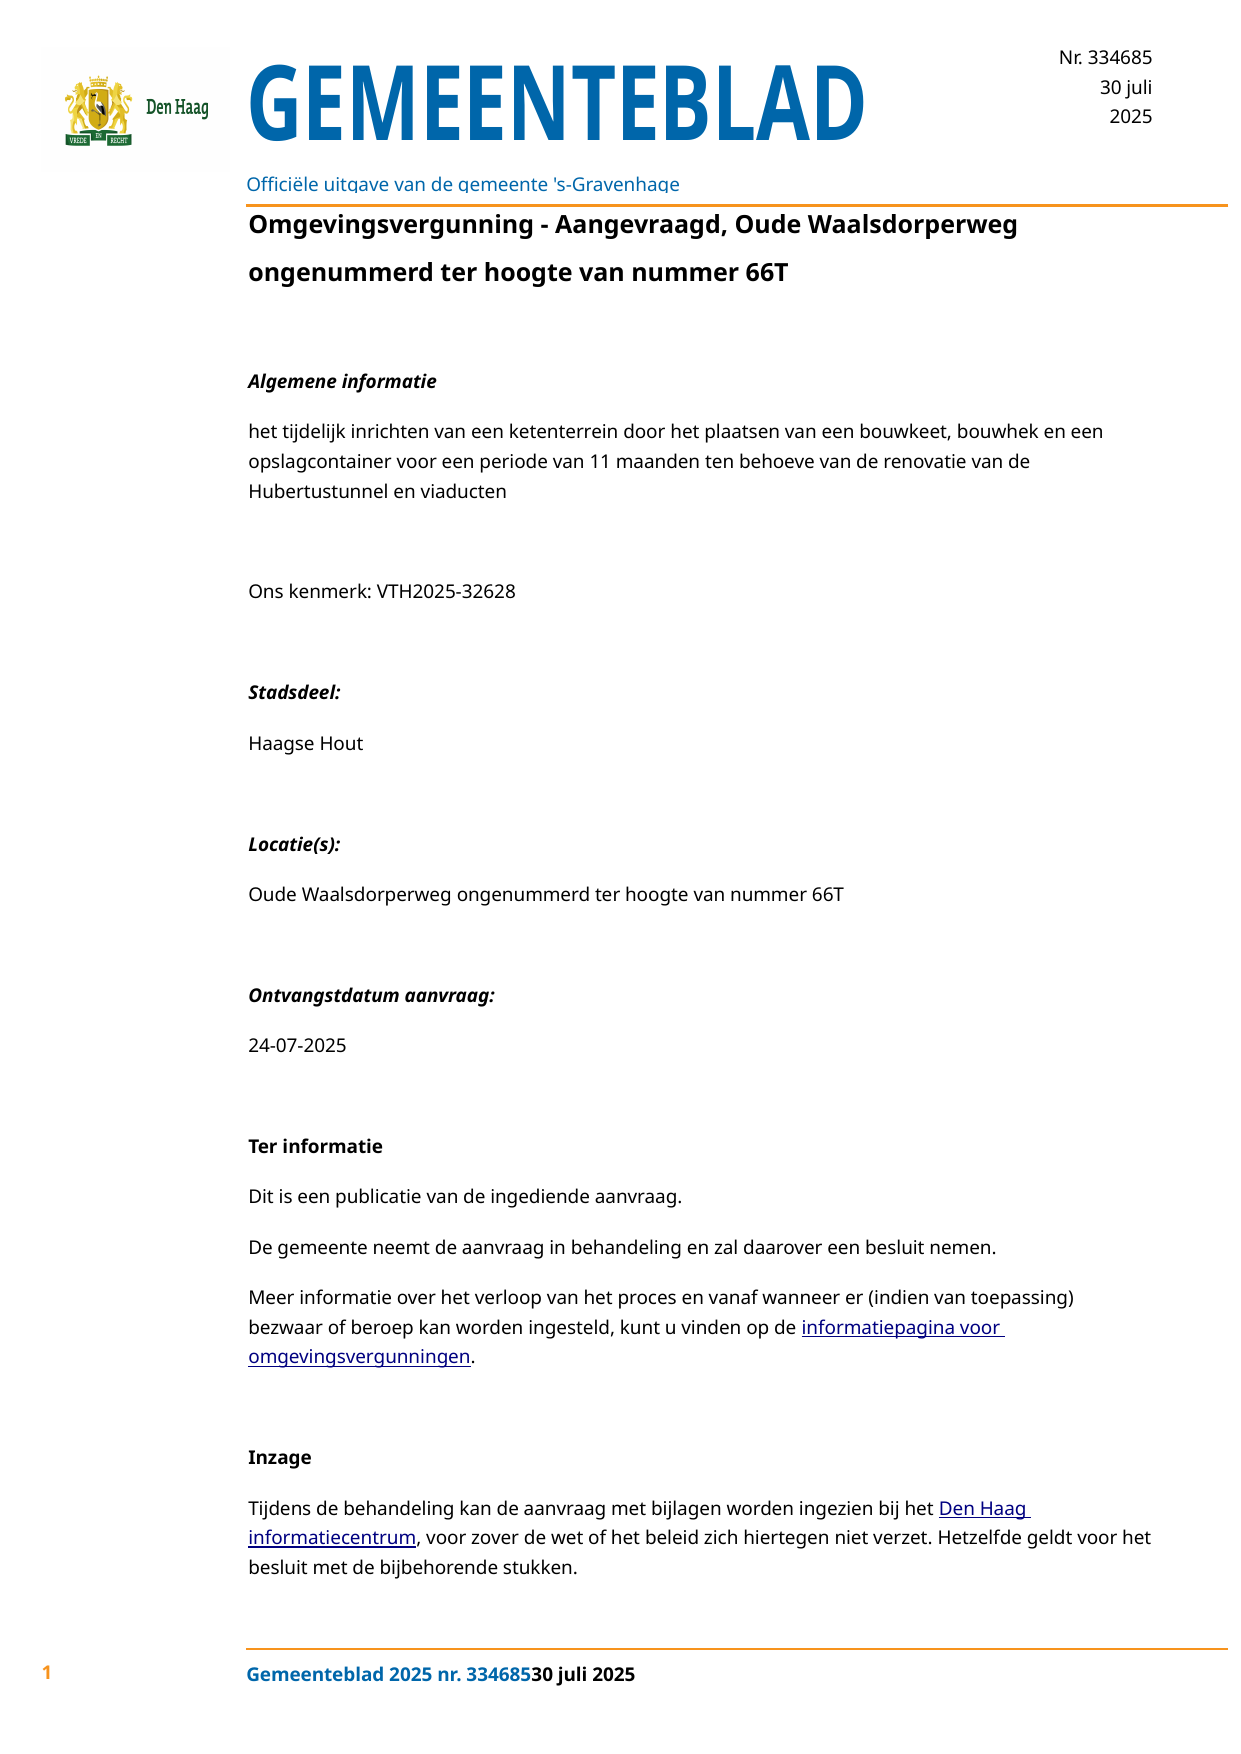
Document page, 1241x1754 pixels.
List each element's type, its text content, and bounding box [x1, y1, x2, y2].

text Stadsdeel: [248, 679, 1152, 705]
text 24-07-2025 [248, 1032, 1152, 1058]
text Algemene informatie [248, 368, 1152, 394]
text Ontvangstdatum aanvraag: [248, 982, 1152, 1008]
text Inzage [248, 1444, 1152, 1470]
text De gemeente neemt de aanvraag in behandeling en zal daarover een besluit nemen. [248, 1234, 1152, 1260]
text het tijdelijk inrichten van een ketenterrein door het plaatsen van een bouwkeet, bouwhek en een opslagcontainer voor een periode van 11 maanden ten behoeve van de renovatie van de Hubertustunnel en viaducten [248, 419, 1152, 504]
text Oude Waalsdorperweg ongenummerd ter hoogte van nummer 66T [248, 881, 1152, 907]
text Meer informatie over het verloop van het proces en vanaf wanneer er (indien van toepassing) bezwaar of beroep kan worden ingesteld, kunt u vinden op de informatiepagina voor omgevingsvergunningen. [248, 1284, 1152, 1369]
picture [41, 47, 231, 172]
text Tijdens de behandeling kan de aanvraag met bijlagen worden ingezien bij het Den Haag informatiecentrum, voor zover de wet of het beleid zich hiertegen niet verzet. Hetzelfde geldt voor het besluit met de bijbehorende stukken. [248, 1495, 1152, 1580]
text Omgevingsvergunning - Aangevraagd, Oude Waalsdorperweg ongenummerd ter hoogte van nummer 66T [248, 207, 1152, 288]
text Ons kenmerk: VTH2025-32628 [248, 579, 1152, 604]
text Ter informatie [248, 1133, 1152, 1159]
text Dit is een publicatie van de ingediende aanvraag. [248, 1184, 1152, 1209]
text Locatie(s): [248, 831, 1152, 857]
text Haagse Hout [248, 730, 1152, 756]
